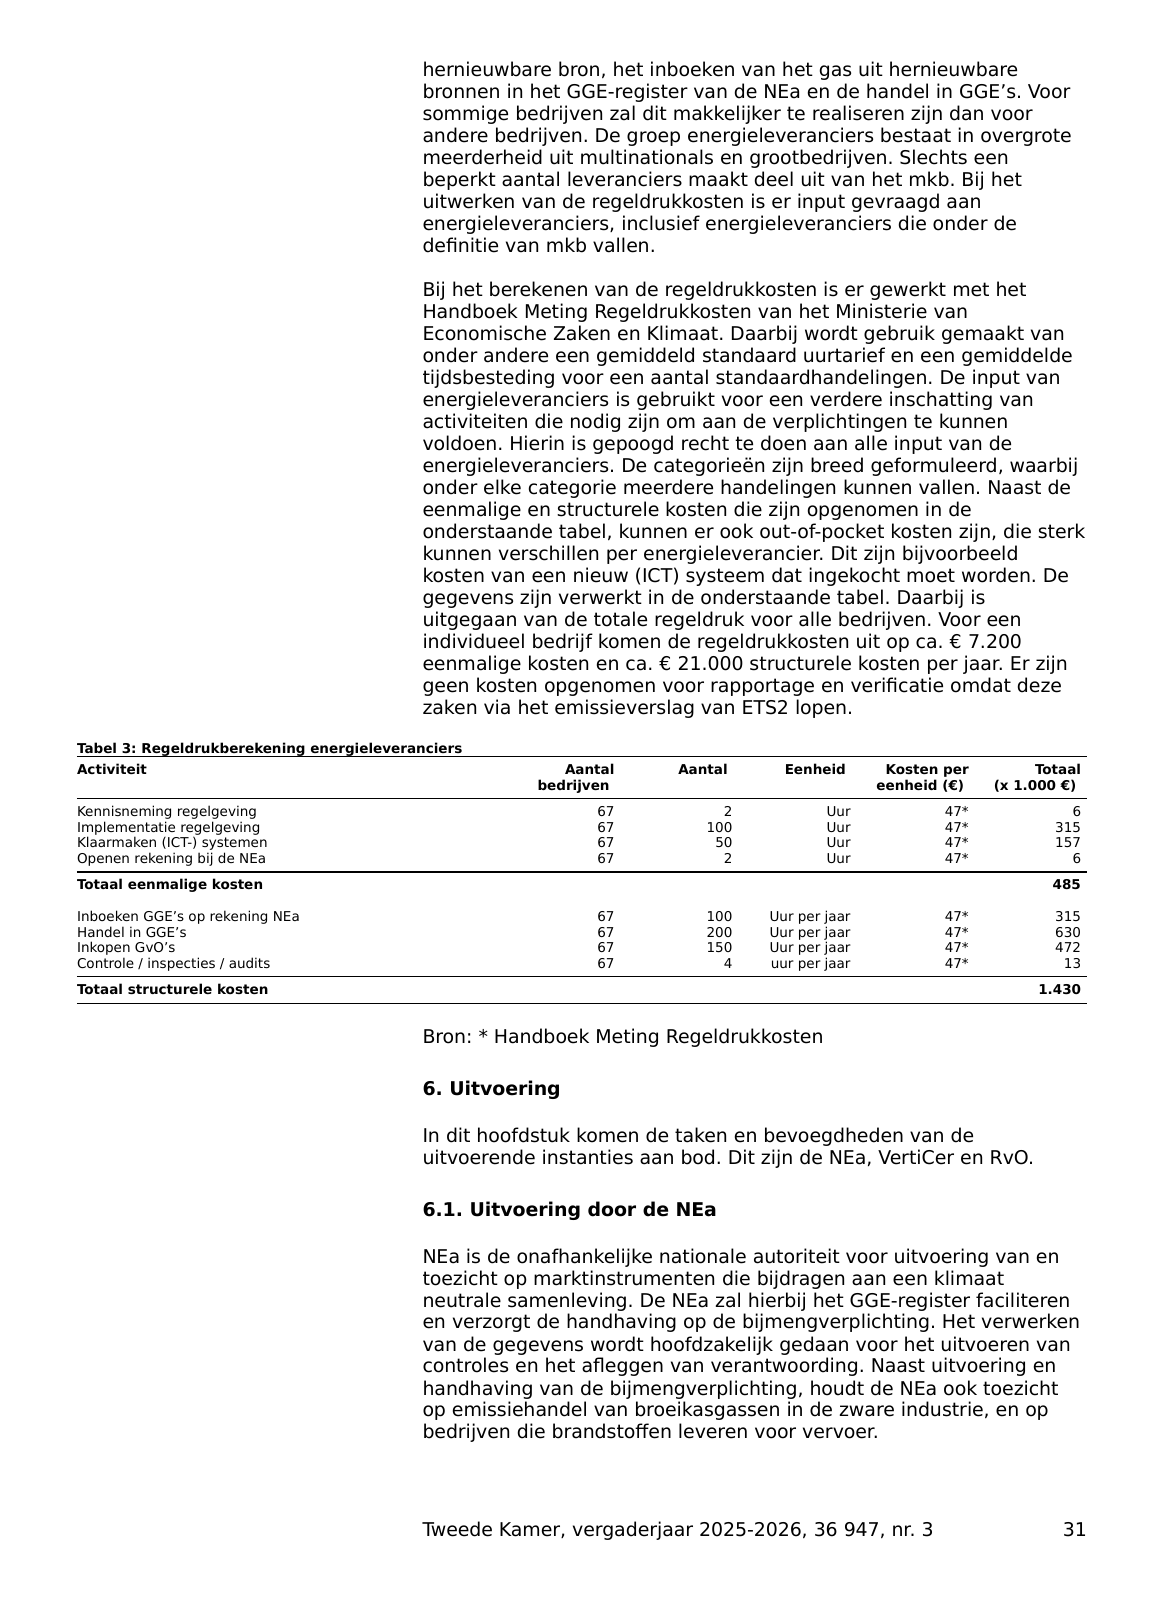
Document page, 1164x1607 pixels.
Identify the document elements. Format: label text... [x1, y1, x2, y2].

table_cell 485 [974, 873, 1087, 893]
table_cell 47* [856, 956, 974, 976]
table_cell 67 [502, 940, 620, 956]
table_cell [620, 893, 738, 909]
table_cell 67 [502, 820, 620, 835]
table_cell Activiteit [77, 757, 502, 798]
table_cell 200 [620, 924, 738, 940]
table_cell Kennisneming regelgeving [77, 799, 502, 819]
table_cell 157 [974, 835, 1087, 851]
table_cell 315 [974, 820, 1087, 835]
table_cell 4 [620, 956, 738, 976]
table_cell Aantal bedrijven [502, 757, 620, 798]
table_cell 67 [502, 956, 620, 976]
text NEa is de onafhankelijke nationale autoriteit voor uitvoering van en toezicht op marktinstrumenten die bijdragen aan een klimaat neutrale samenleving. De NEa zal hierbij het GGE-register faciliteren en verzorgt de handhaving op de bijmengverplichting. Het verwerken van de gegevens wordt hoofdzakelijk gedaan voor het uitvoeren van controles en het afleggen van verantwoording. Naast uitvoering en handhaving van de bijmengverplichting, houdt de NEa ook toezicht op emissiehandel van broeikasgassen in de zware industrie, en op bedrijven die brandstoffen leveren voor vervoer. [422, 1246, 1087, 1443]
table_cell [738, 873, 856, 893]
table_cell 150 [620, 940, 738, 956]
table_cell Handel in GGE’s [77, 924, 502, 940]
table_cell 47* [856, 851, 974, 871]
table_cell 67 [502, 835, 620, 851]
table_cell Uur per jaar [738, 909, 856, 924]
table_cell 2 [620, 851, 738, 871]
table_cell [502, 977, 620, 1002]
table_cell [856, 977, 974, 1002]
table_cell 6 [974, 851, 1087, 871]
table_cell 47* [856, 835, 974, 851]
subtitle 6. Uitvoering [422, 1078, 1087, 1099]
table_cell 630 [974, 924, 1087, 940]
table_cell Uur [738, 835, 856, 851]
table_cell Klaarmaken (ICT-) systemen [77, 835, 502, 851]
table_cell 100 [620, 909, 738, 924]
table_cell Controle / inspecties / audits [77, 956, 502, 976]
table_cell Totaal (x 1.000 €) [974, 757, 1087, 798]
table_cell 47* [856, 940, 974, 956]
table_cell 67 [502, 851, 620, 871]
table_cell 47* [856, 924, 974, 940]
table_cell 67 [502, 924, 620, 940]
table_cell 315 [974, 909, 1087, 924]
table_cell [502, 873, 620, 893]
table_cell Uur [738, 820, 856, 835]
subtitle 6.1. Uitvoering door de NEa [422, 1198, 1087, 1221]
table_cell Uur [738, 851, 856, 871]
table_cell 472 [974, 940, 1087, 956]
table_cell 47* [856, 909, 974, 924]
text Bij het berekenen van de regeldrukkosten is er gewerkt met het Handboek Meting Regeldrukkosten van het Ministerie van Economische Zaken en Klimaat. Daarbij wordt gebruik gemaakt van onder andere een gemiddeld standaard uurtarief en een gemiddelde tijdsbesteding voor een aantal standaardhandelingen. De input van energieleveranciers is gebruikt voor een verdere inschatting van activiteiten die nodig zijn om aan de verplichtingen te kunnen voldoen. Hierin is gepoogd recht te doen aan alle input van de energieleveranciers. De categorieën zijn breed geformuleerd, waarbij onder elke categorie meerdere handelingen kunnen vallen. Naast de eenmalige en structurele kosten die zijn opgenomen in de onderstaande tabel, kunnen er ook out-of-pocket kosten zijn, die sterk kunnen verschillen per energieleverancier. Dit zijn bijvoorbeeld kosten van een nieuw (ICT) systeem dat ingekocht moet worden. De gegevens zijn verwerkt in de onderstaande tabel. Daarbij is uitgegaan van de totale regeldruk voor alle bedrijven. Voor een individueel bedrijf komen de regeldrukkosten uit op ca. € 7.200 eenmalige kosten en ca. € 21.000 structurele kosten per jaar. Er zijn geen kosten opgenomen voor rapportage en verificatie omdat deze zaken via het emissieverslag van ETS2 lopen. [422, 279, 1087, 719]
text In dit hoofdstuk komen de taken en bevoegdheden van de uitvoerende instanties aan bod. Dit zijn de NEa, VertiCer en RvO. [422, 1124, 1087, 1168]
table_cell Aantal [620, 757, 738, 798]
table_cell 6 [974, 799, 1087, 819]
table_cell Implementatie regelgeving [77, 820, 502, 835]
table_cell 50 [620, 835, 738, 851]
text hernieuwbare bron, het inboeken van het gas uit hernieuwbare bronnen in het GGE-register van de NEa en de handel in GGE’s. Voor sommige bedrijven zal dit makkelijker te realiseren zijn dan voor andere bedrijven. De groep energieleveranciers bestaat in overgrote meerderheid uit multinationals en grootbedrijven. Slechts een beperkt aantal leveranciers maakt deel uit van het mkb. Bij het uitwerken van de regeldrukkosten is er input gevraagd aan energieleveranciers, inclusief energieleveranciers die onder de definitie van mkb vallen. [422, 59, 1087, 257]
table_cell [77, 893, 502, 909]
table_cell Totaal eenmalige kosten [77, 873, 502, 893]
table_cell [738, 977, 856, 1002]
table_cell Uur per jaar [738, 924, 856, 940]
table_cell 100 [620, 820, 738, 835]
table_cell [738, 893, 856, 909]
table_cell [974, 893, 1087, 909]
table_cell Kosten per eenheid (€) [856, 757, 974, 798]
table_cell 13 [974, 956, 1087, 976]
table_cell 67 [502, 799, 620, 819]
table_cell 1.430 [974, 977, 1087, 1002]
table_cell Openen rekening bij de NEa [77, 851, 502, 871]
text Bron: * Handboek Meting Regeldrukkosten [422, 1026, 1087, 1048]
table_cell [620, 873, 738, 893]
table_cell 67 [502, 909, 620, 924]
table_cell [856, 873, 974, 893]
table_cell uur per jaar [738, 956, 856, 976]
table_cell [502, 893, 620, 909]
table_cell Uur per jaar [738, 940, 856, 956]
table_cell Eenheid [738, 757, 856, 798]
table_cell 47* [856, 799, 974, 819]
table_cell 47* [856, 820, 974, 835]
table_cell Uur [738, 799, 856, 819]
table_cell 2 [620, 799, 738, 819]
table_header Tabel 3: Regeldrukberekening energieleveranciers [77, 741, 1087, 756]
table_cell Inkopen GvO’s [77, 940, 502, 956]
table_cell [620, 977, 738, 1002]
table_cell Totaal structurele kosten [77, 977, 502, 1002]
table_cell [856, 893, 974, 909]
table_cell Inboeken GGE’s op rekening NEa [77, 909, 502, 924]
